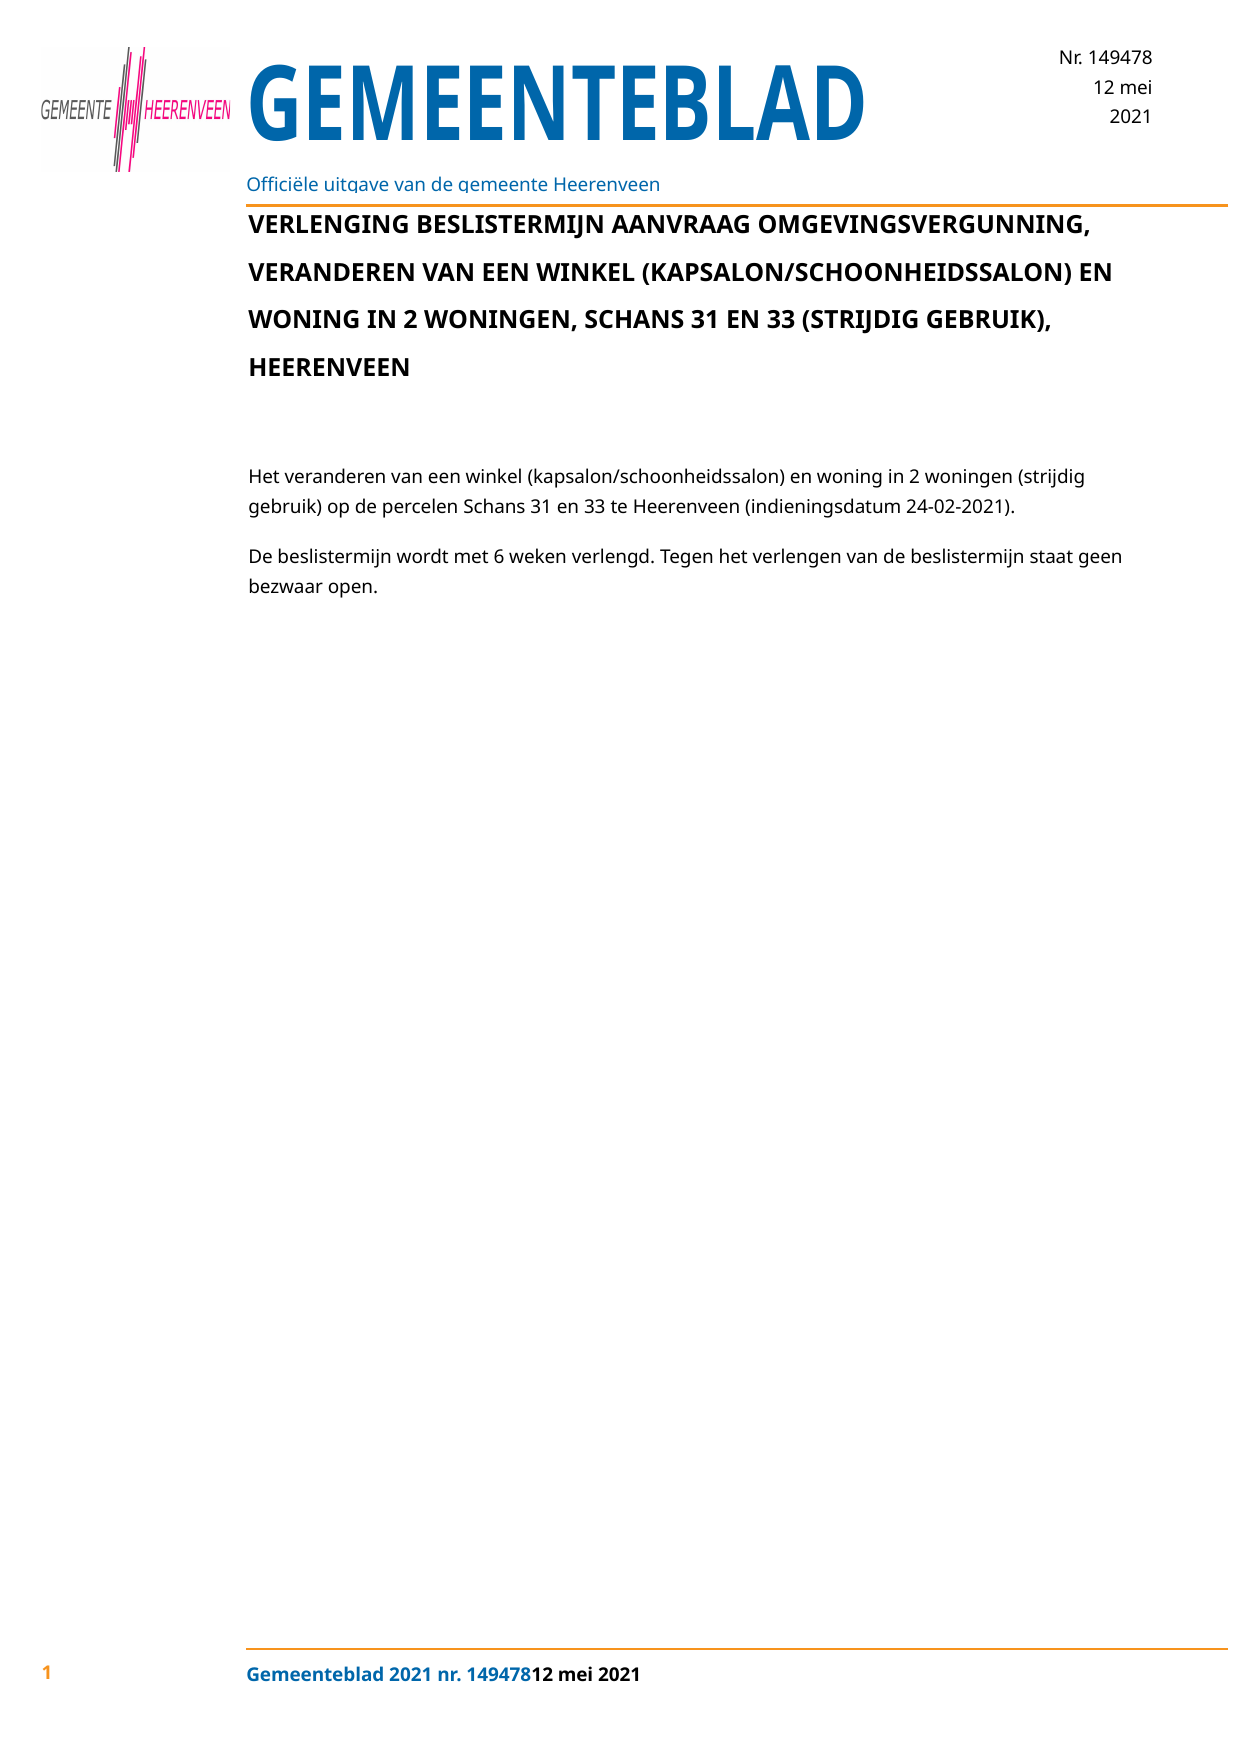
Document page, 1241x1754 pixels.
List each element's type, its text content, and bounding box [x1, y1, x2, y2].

text De beslistermijn wordt met 6 weken verlengd. Tegen het verlengen van de beslistermijn staat geen bezwaar open. [248, 543, 1152, 599]
text Het veranderen van een winkel (kapsalon/schoonheidssalon) en woning in 2 woningen (strijdig gebruik) op de percelen Schans 31 en 33 te Heerenveen (indieningsdatum 24-02-2021). [248, 463, 1152, 519]
text VERLENGING BESLISTERMIJN AANVRAAG OMGEVINGSVERGUNNING, VERANDEREN VAN EEN WINKEL (KAPSALON/SCHOONHEIDSSALON) EN WONING IN 2 WONINGEN, SCHANS 31 EN 33 (STRIJDIG GEBRUIK), HEERENVEEN [248, 207, 1152, 384]
picture [41, 47, 231, 172]
